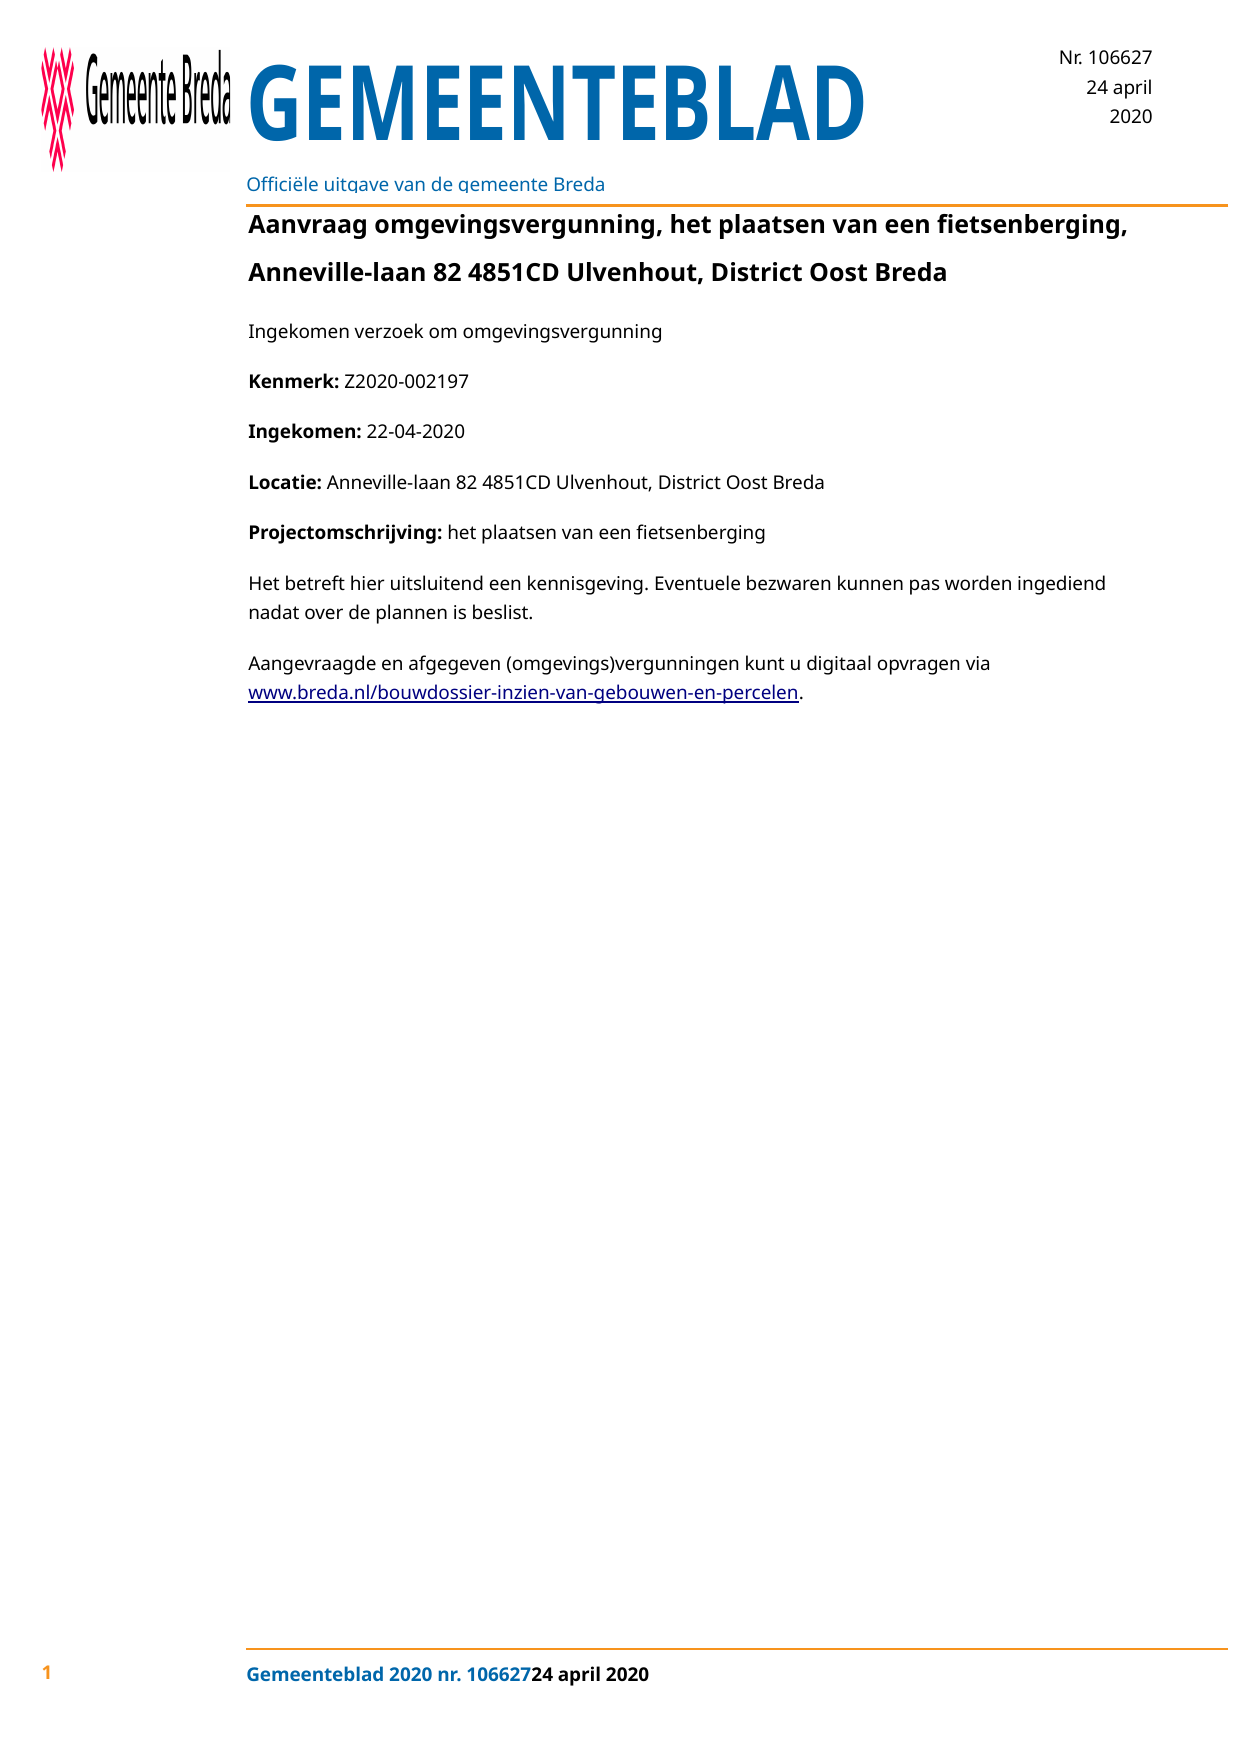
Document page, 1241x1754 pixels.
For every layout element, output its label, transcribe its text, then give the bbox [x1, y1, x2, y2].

text Ingekomen: 22-04-2020 [248, 419, 1152, 444]
picture [41, 47, 231, 172]
text Kenmerk: Z2020-002197 [248, 368, 1152, 394]
text Projectomschrijving: het plaatsen van een fietsenberging [248, 519, 1152, 545]
text Ingekomen verzoek om omgevingsvergunning [248, 318, 1152, 344]
text Locatie: Anneville-laan 82 4851CD Ulvenhout, District Oost Breda [248, 469, 1152, 495]
text Aangevraagde en afgegeven (omgevings)vergunningen kunt u digitaal opvragen via www.breda.nl/bouwdossier-inzien-van-gebouwen-en-percelen. [248, 650, 1152, 705]
text Aanvraag omgevingsvergunning, het plaatsen van een fietsenberging, Anneville-laan 82 4851CD Ulvenhout, District Oost Breda [248, 207, 1152, 288]
text Het betreft hier uitsluitend een kennisgeving. Eventuele bezwaren kunnen pas worden ingediend nadat over de plannen is beslist. [248, 570, 1152, 625]
